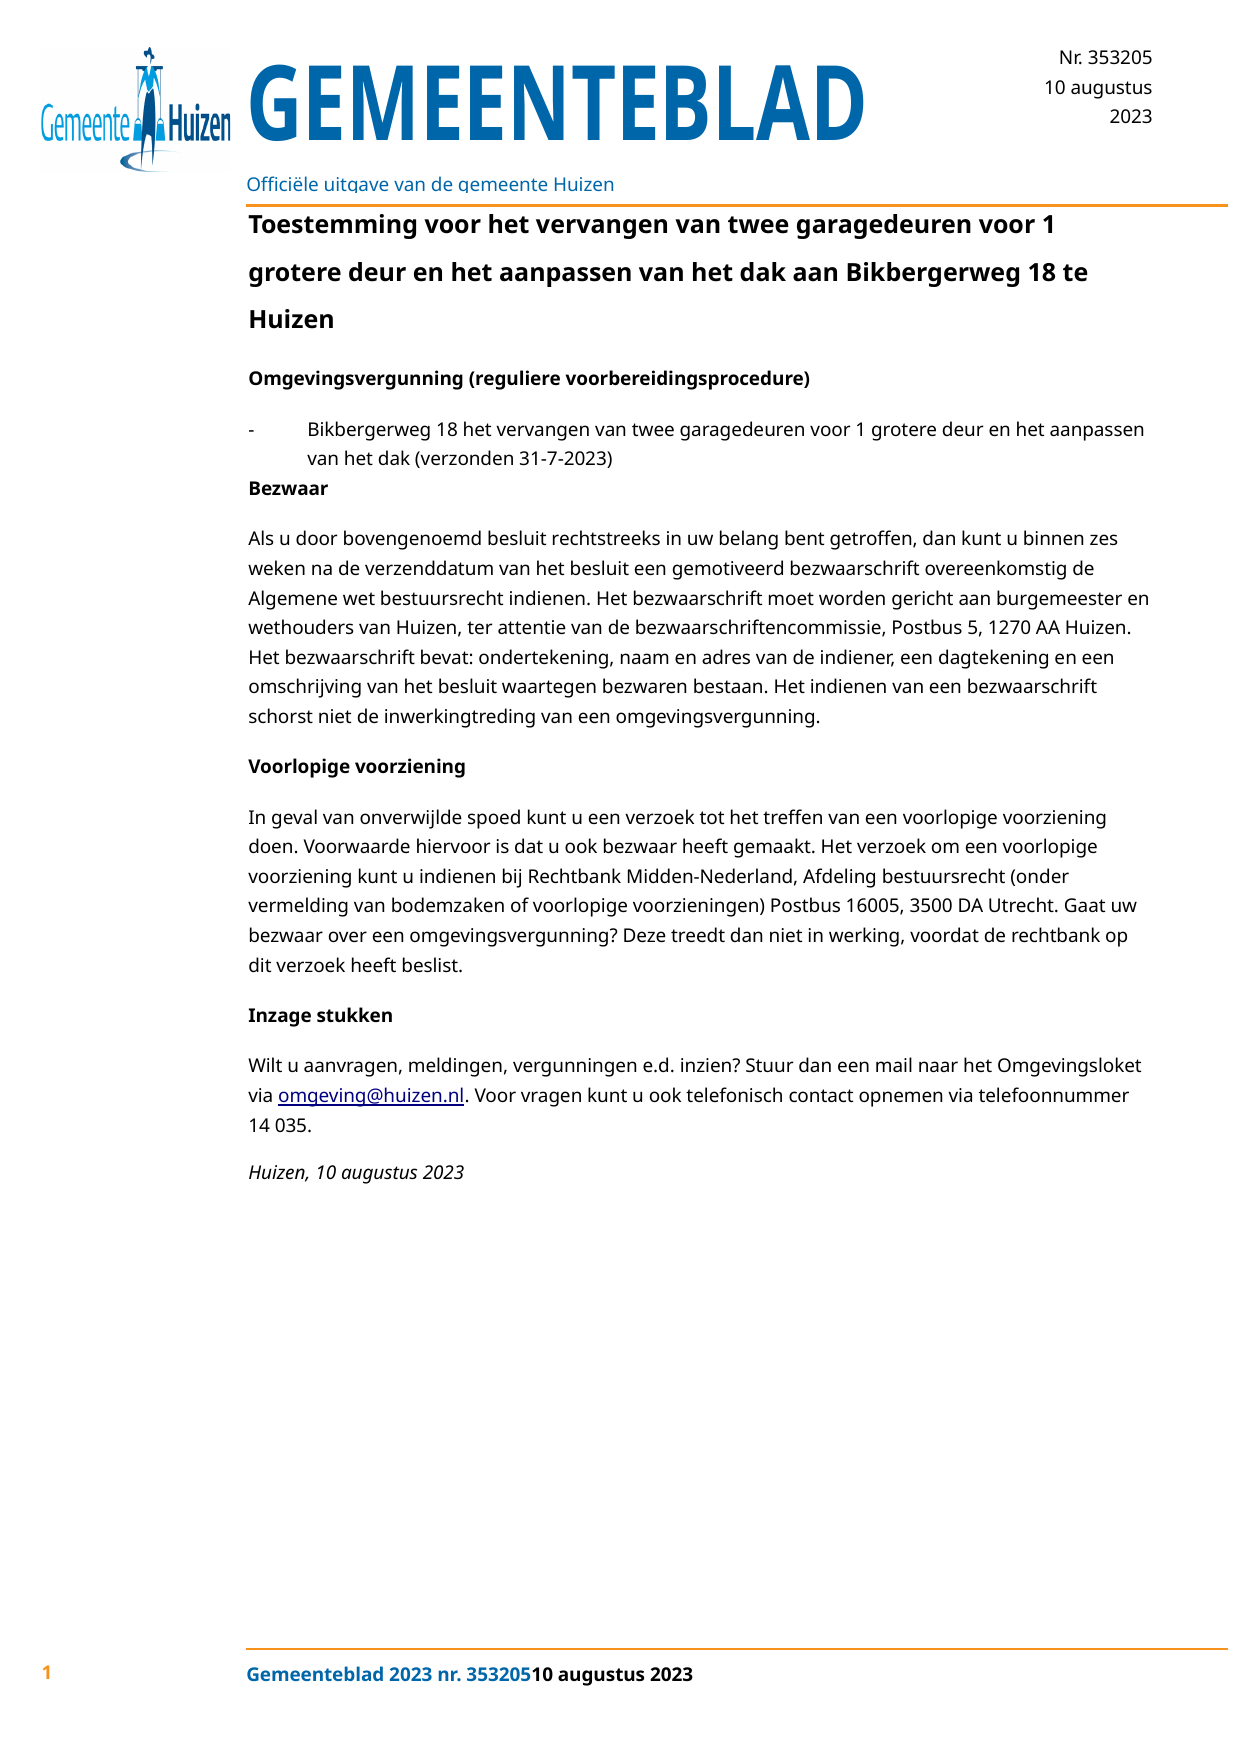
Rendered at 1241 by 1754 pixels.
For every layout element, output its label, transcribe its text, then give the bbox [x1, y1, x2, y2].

text Toestemming voor het vervangen van twee garagedeuren voor 1 grotere deur en het aanpassen van het dak aan Bikbergerweg 18 te Huizen [248, 207, 1152, 336]
text In geval van onverwijlde spoed kunt u een verzoek tot het treffen van een voorlopige voorziening doen. Voorwaarde hiervoor is dat u ook bezwaar heeft gemaakt. Het verzoek om een voorlopige voorziening kunt u indienen bij Rechtbank Midden-Nederland, Afdeling bestuursrecht (onder vermelding van bodemzaken of voorlopige voorzieningen) Postbus 16005, 3500 DA Utrecht. Gaat uw bezwaar over een omgevingsvergunning? Deze treedt dan niet in werking, voordat de rechtbank op dit verzoek heeft beslist. [248, 804, 1152, 977]
text Als u door bovengenoemd besluit rechtstreeks in uw belang bent getroffen, dan kunt u binnen zes weken na de verzenddatum van het besluit een gemotiveerd bezwaarschrift overeenkomstig de Algemene wet bestuursrecht indienen. Het bezwaarschrift moet worden gericht aan burgemeester en wethouders van Huizen, ter attentie van de bezwaarschriftencommissie, Postbus 5, 1270 AA Huizen. Het bezwaarschrift bevat: ondertekening, naam en adres van de indiener, een dagtekening en een omschrijving van het besluit waartegen bezwaren bestaan. Het indienen van een bezwaarschrift schorst niet de inwerkingtreding van een omgevingsvergunning. [248, 526, 1152, 729]
text Huizen, 10 augustus 2023 [248, 1159, 1152, 1185]
text Voorlopige voorziening [248, 753, 1152, 779]
list Bikbergerweg 18 het vervangen van twee garagedeuren voor 1 grotere deur en het aanpassen van het dak (verzonden 31-7-2023) [248, 416, 1152, 471]
text Wilt u aanvragen, meldingen, vergunningen e.d. inzien? Stuur dan een mail naar het Omgevingsloket via omgeving@huizen.nl. Voor vragen kunt u ook telefonisch contact opnemen via telefoonnummer 14 035. [248, 1053, 1152, 1137]
text Inzage stukken [248, 1002, 1152, 1028]
text Omgevingsvergunning (reguliere voorbereidingsprocedure) [248, 366, 1152, 391]
picture [41, 47, 231, 172]
text Bezwaar [248, 475, 1152, 501]
